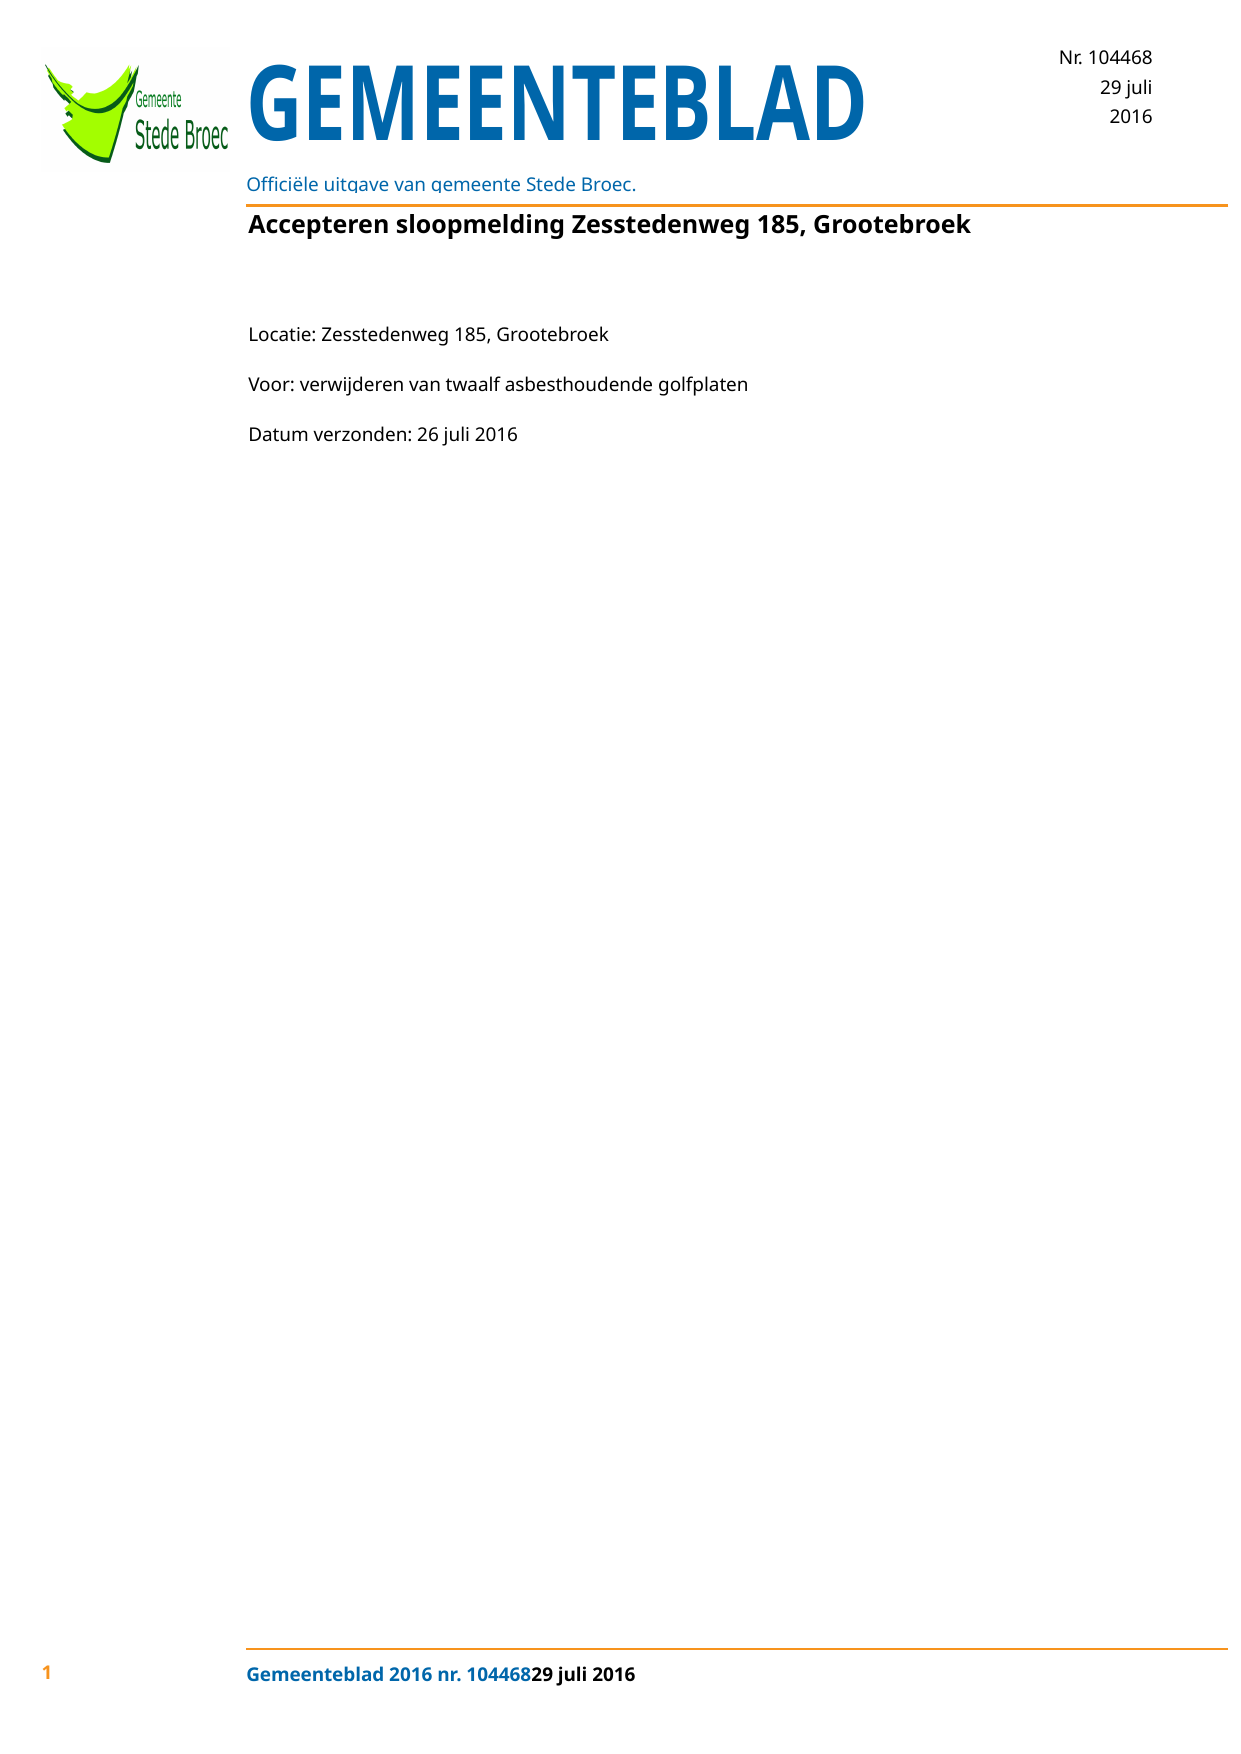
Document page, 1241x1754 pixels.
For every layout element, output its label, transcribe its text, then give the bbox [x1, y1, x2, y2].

text Datum verzonden: 26 juli 2016 [248, 422, 1152, 447]
picture [41, 47, 231, 172]
text Accepteren sloopmelding Zesstedenweg 185, Grootebroek [248, 207, 1152, 241]
text Voor: verwijderen van twaalf asbesthoudende golfplaten [248, 371, 1152, 397]
text Locatie: Zesstedenweg 185, Grootebroek [248, 321, 1152, 346]
